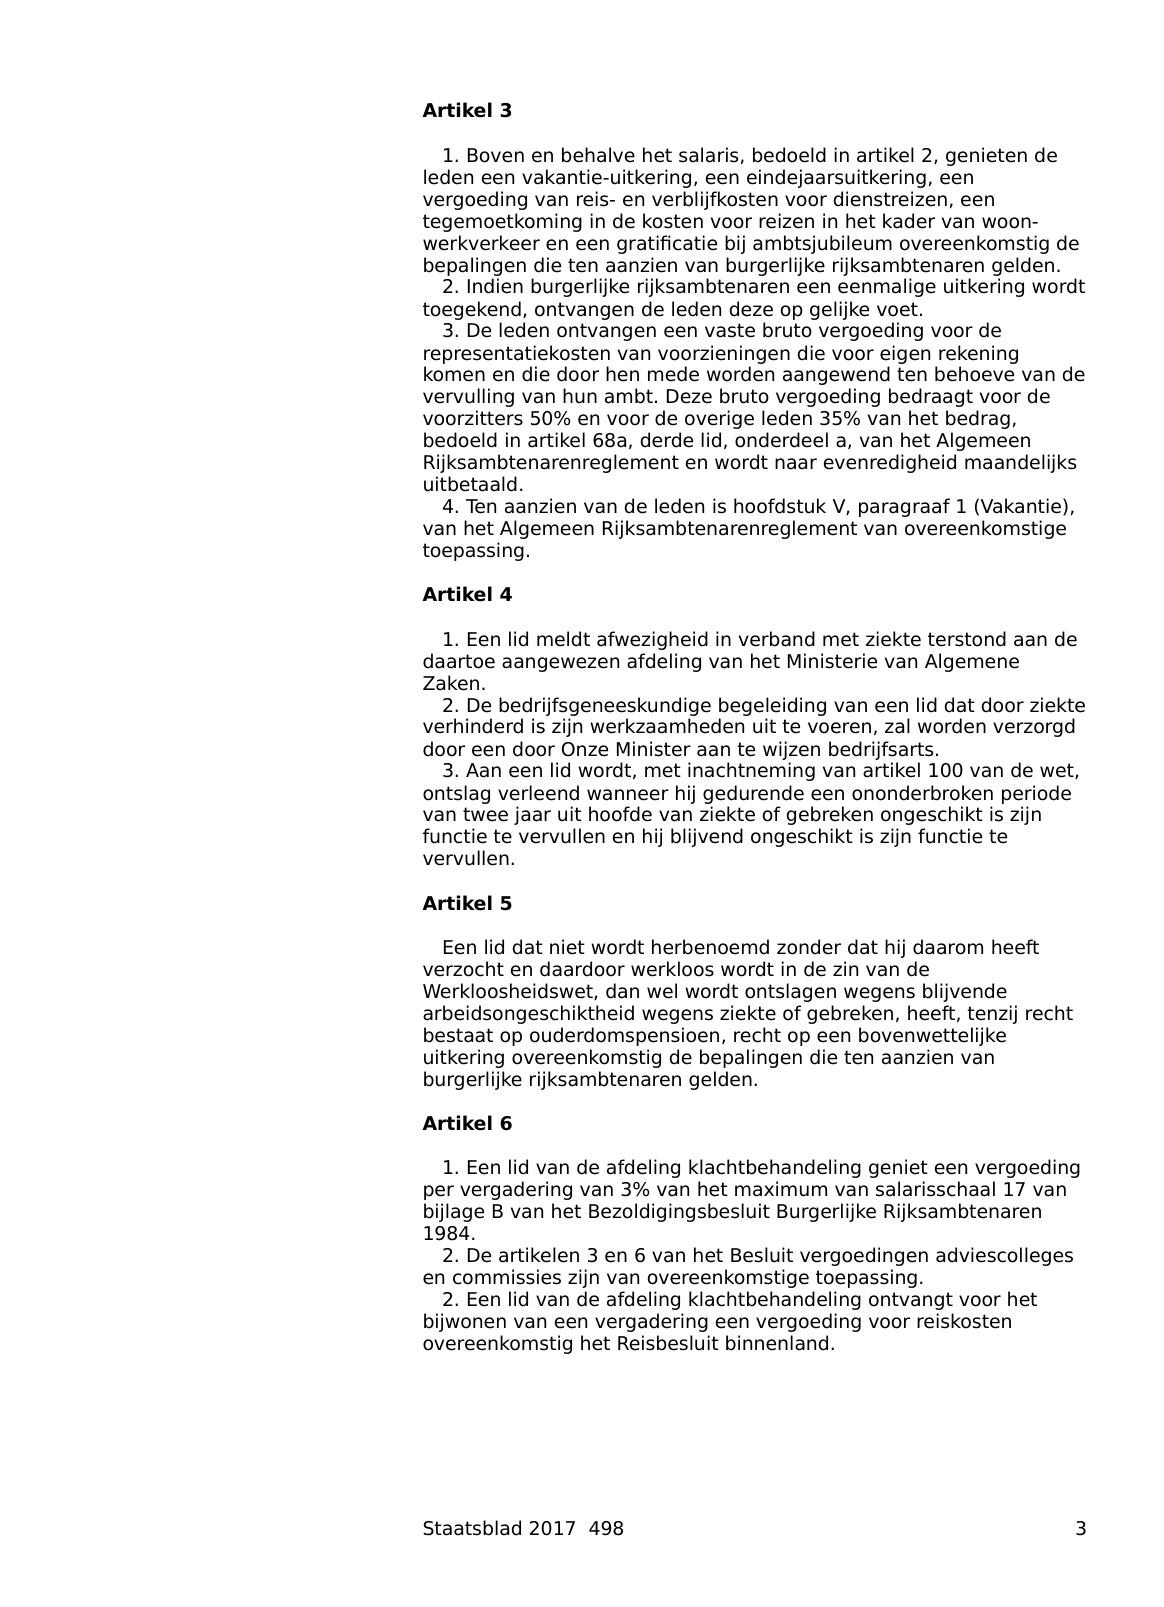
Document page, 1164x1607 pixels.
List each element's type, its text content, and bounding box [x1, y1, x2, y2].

text 1. Een lid van de afdeling klachtbehandeling geniet een vergoeding per vergadering van 3% van het maximum van salarisschaal 17 van bijlage B van het Bezoldigingsbesluit Burgerlijke Rijksambtenaren 1984. [422, 1157, 1087, 1245]
text 2. Een lid van de afdeling klachtbehandeling ontvangt voor het bijwonen van een vergadering een vergoeding voor reiskosten overeenkomstig het Reisbesluit binnenland. [422, 1289, 1087, 1355]
text 1. Een lid meldt afwezigheid in verband met ziekte terstond aan de daartoe aangewezen afdeling van het Ministerie van Algemene Zaken. [422, 628, 1087, 694]
text 2. Indien burgerlijke rijksambtenaren een eenmalige uitkering wordt toegekend, ontvangen de leden deze op gelijke voet. [422, 276, 1087, 320]
text 2. De artikelen 3 en 6 van het Besluit vergoedingen adviescolleges en commissies zijn van overeenkomstige toepassing. [422, 1245, 1087, 1289]
subtitle Artikel 3 [422, 100, 1087, 122]
text 3. De leden ontvangen een vaste bruto vergoeding voor de representatiekosten van voorzieningen die voor eigen rekening komen en die door hen mede worden aangewend ten behoeve van de vervulling van hun ambt. Deze bruto vergoeding bedraagt voor de voorzitters 50% en voor de overige leden 35% van het bedrag, bedoeld in artikel 68a, derde lid, onderdeel a, van het Algemeen Rijksambtenarenreglement en wordt naar evenredigheid maandelijks uitbetaald. [422, 320, 1087, 496]
text 2. De bedrijfsgeneeskundige begeleiding van een lid dat door ziekte verhinderd is zijn werkzaamheden uit te voeren, zal worden verzorgd door een door Onze Minister aan te wijzen bedrijfsarts. [422, 694, 1087, 760]
text 1. Boven en behalve het salaris, bedoeld in artikel 2, genieten de leden een vakantie-uitkering, een eindejaarsuitkering, een vergoeding van reis- en verblijfkosten voor dienstreizen, een tegemoetkoming in de kosten voor reizen in het kader van woon-werkverkeer en een gratificatie bij ambtsjubileum overeenkomstig de bepalingen die ten aanzien van burgerlijke rijksambtenaren gelden. [422, 144, 1087, 276]
text 4. Ten aanzien van de leden is hoofdstuk V, paragraaf 1 (Vakantie), van het Algemeen Rijksambtenarenreglement van overeenkomstige toepassing. [422, 496, 1087, 562]
text 3. Aan een lid wordt, met inachtneming van artikel 100 van de wet, ontslag verleend wanneer hij gedurende een ononderbroken periode van twee jaar uit hoofde van ziekte of gebreken ongeschikt is zijn functie te vervullen en hij blijvend ongeschikt is zijn functie te vervullen. [422, 760, 1087, 870]
text Een lid dat niet wordt herbenoemd zonder dat hij daarom heeft verzocht en daardoor werkloos wordt in de zin van de Werkloosheidswet, dan wel wordt ontslagen wegens blijvende arbeidsongeschiktheid wegens ziekte of gebreken, heeft, tenzij recht bestaat op ouderdomspensioen, recht op een bovenwettelijke uitkering overeenkomstig de bepalingen die ten aanzien van burgerlijke rijksambtenaren gelden. [422, 937, 1087, 1091]
subtitle Artikel 6 [422, 1113, 1087, 1135]
subtitle Artikel 4 [422, 584, 1087, 606]
subtitle Artikel 5 [422, 892, 1087, 914]
